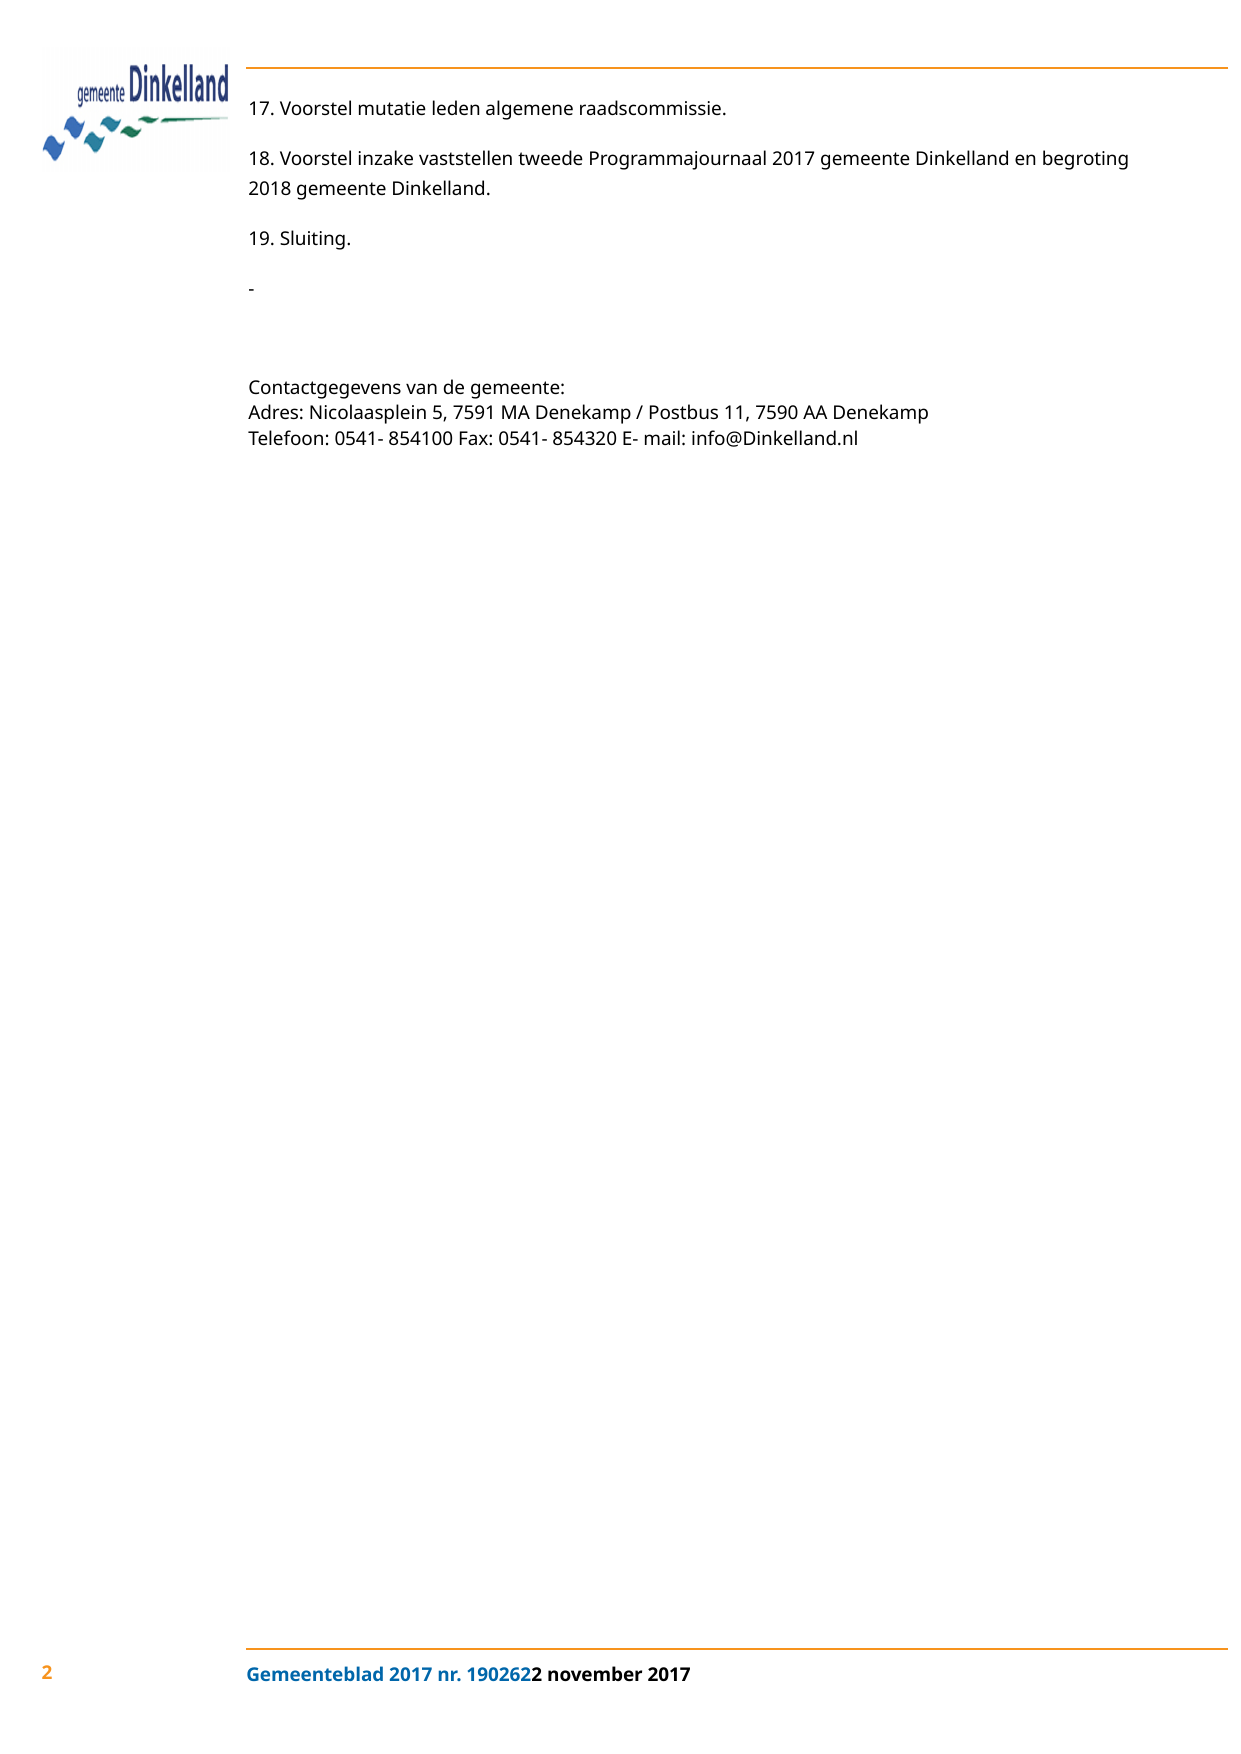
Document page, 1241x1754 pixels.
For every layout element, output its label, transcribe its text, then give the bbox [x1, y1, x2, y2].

text Adres: Nicolaasplein 5, 7591 MA Denekamp / Postbus 11, 7590 AA Denekamp [248, 399, 1152, 425]
text Contactgegevens van de gemeente: [248, 374, 1152, 399]
picture [41, 47, 231, 172]
text 19. Sluiting. [248, 225, 1152, 251]
text 18. Voorstel inzake vaststellen tweede Programmajournaal 2017 gemeente Dinkelland en begroting 2018 gemeente Dinkelland. [248, 145, 1152, 201]
text 17. Voorstel mutatie leden algemene raadscommissie. [248, 95, 1152, 121]
text Telefoon: 0541- 854100 Fax: 0541- 854320 E- mail: info@Dinkelland.nl [248, 425, 1152, 451]
text - [248, 276, 1152, 301]
